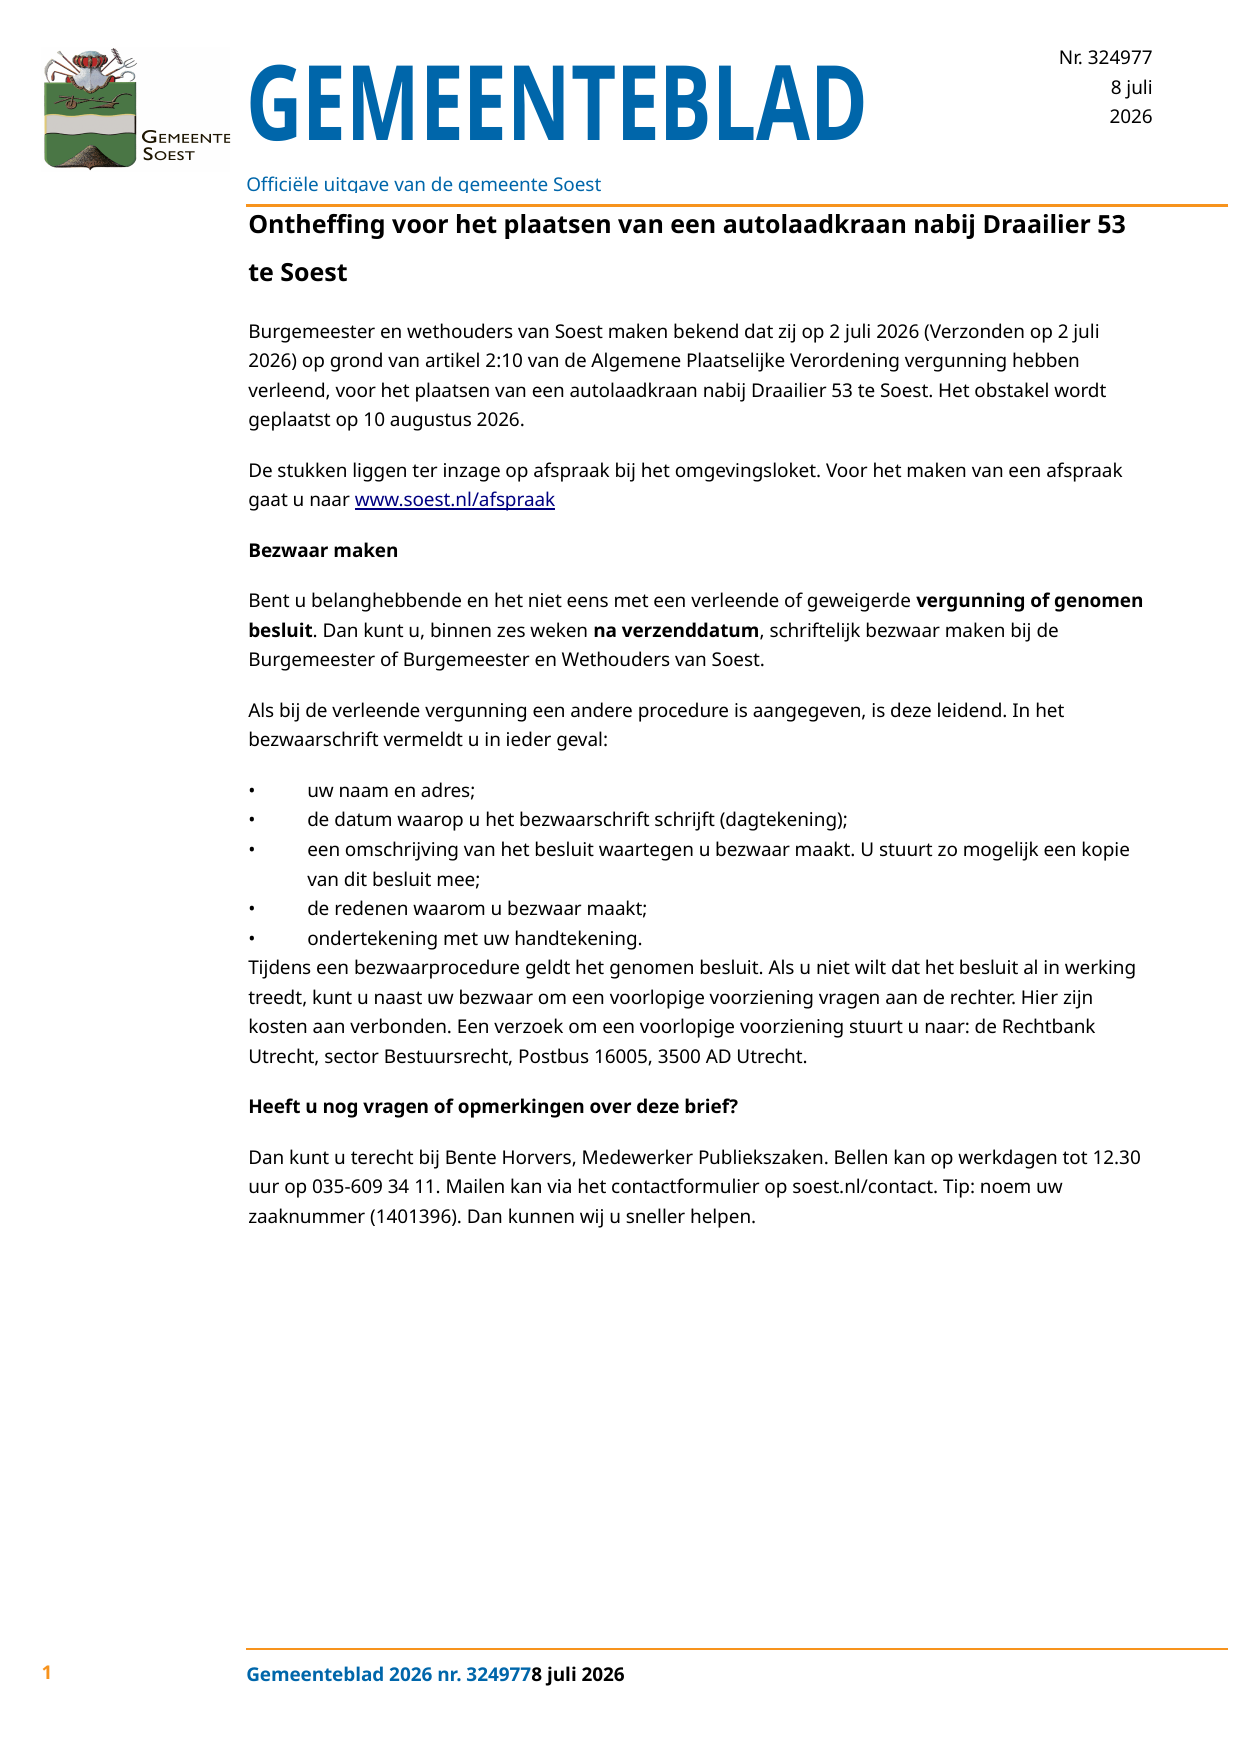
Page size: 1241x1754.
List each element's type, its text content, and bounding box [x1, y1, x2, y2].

text Als bij de verleende vergunning een andere procedure is aangegeven, is deze leidend. In het bezwaarschrift vermeldt u in ieder geval: [248, 697, 1152, 752]
list ondertekening met uw handtekening. [248, 925, 1152, 951]
text Bent u belanghebbende en het niet eens met een verleende of geweigerde vergunning of genomen besluit. Dan kunt u, binnen zes weken na verzenddatum, schriftelijk bezwaar maken bij de Burgemeester of Burgemeester en Wethouders van Soest. [248, 587, 1152, 672]
text De stukken liggen ter inzage op afspraak bij het omgevingsloket. Voor het maken van een afspraak gaat u naar www.soest.nl/afspraak [248, 457, 1152, 512]
text Ontheffing voor het plaatsen van een autolaadkraan nabij Draailier 53 te Soest [248, 207, 1152, 288]
text Bezwaar maken [248, 537, 1152, 563]
list de datum waarop u het bezwaarschrift schrijft (dagtekening); [248, 807, 1152, 832]
text Burgemeester en wethouders van Soest maken bekend dat zij op 2 juli 2026 (Verzonden op 2 juli 2026) op grond van artikel 2:10 van de Algemene Plaatselijke Verordening vergunning hebben verleend, voor het plaatsen van een autolaadkraan nabij Draailier 53 te Soest. Het obstakel wordt geplaatst op 10 augustus 2026. [248, 318, 1152, 432]
text Dan kunt u terecht bij Bente Horvers, Medewerker Publiekszaken. Bellen kan op werkdagen tot 12.30 uur op 035-609 34 11. Mailen kan via het contactformulier op soest.nl/contact. Tip: noem uw zaaknummer (1401396). Dan kunnen wij u sneller helpen. [248, 1144, 1152, 1229]
list een omschrijving van het besluit waartegen u bezwaar maakt. U stuurt zo mogelijk een kopie van dit besluit mee; [248, 836, 1152, 892]
text Heeft u nog vragen of opmerkingen over deze brief? [248, 1094, 1152, 1119]
list de redenen waarom u bezwaar maakt; [248, 895, 1152, 921]
text Tijdens een bezwaarprocedure geldt het genomen besluit. Als u niet wilt dat het besluit al in werking treedt, kunt u naast uw bezwaar om een voorlopige voorziening vragen aan de rechter. Hier zijn kosten aan verbonden. Een verzoek om een voorlopige voorziening stuurt u naar: de Rechtbank Utrecht, sector Bestuursrecht, Postbus 16005, 3500 AD Utrecht. [248, 954, 1152, 1069]
picture [41, 47, 231, 172]
list uw naam en adres; [248, 777, 1152, 803]
